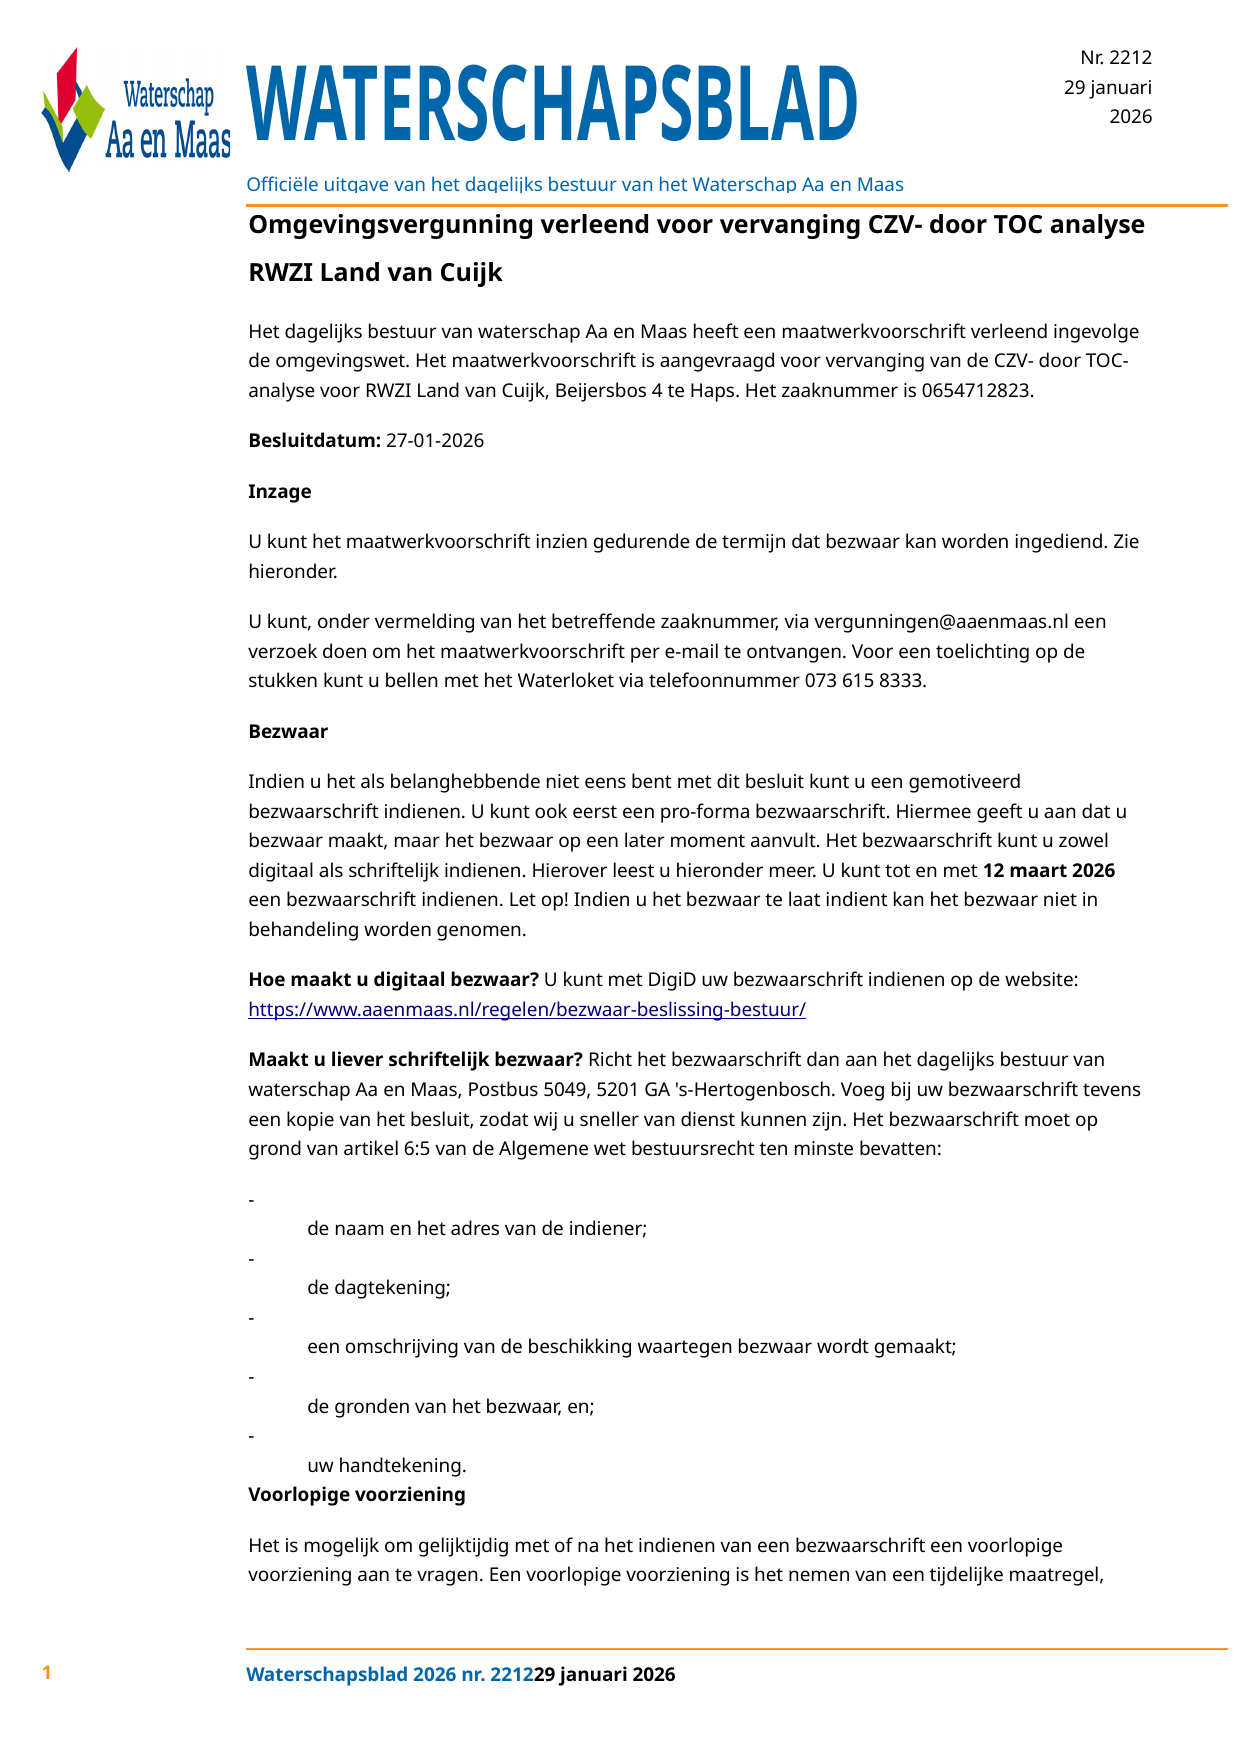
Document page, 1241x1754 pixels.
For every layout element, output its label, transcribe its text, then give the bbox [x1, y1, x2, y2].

text Inzage [248, 478, 1152, 504]
picture [41, 47, 231, 172]
list de naam en het adres van de indiener; [248, 1215, 1152, 1241]
text U kunt, onder vermelding van het betreffende zaaknummer, via vergunningen@aaenmaas.nl een verzoek doen om het maatwerkvoorschrift per e-mail te ontvangen. Voor een toelichting op de stukken kunt u bellen met het Waterloket via telefoonnummer 073 615 8333. [248, 608, 1152, 693]
text U kunt het maatwerkvoorschrift inzien gedurende de termijn dat bezwaar kan worden ingediend. Zie hieronder. [248, 528, 1152, 584]
text Omgevingsvergunning verleend voor vervanging CZV- door TOC analyse RWZI Land van Cuijk [248, 207, 1152, 288]
text Maakt u liever schriftelijk bezwaar? Richt het bezwaarschrift dan aan het dagelijks bestuur van waterschap Aa en Maas, Postbus 5049, 5201 GA 's-Hertogenbosch. Voeg bij uw bezwaarschrift tevens een kopie van het besluit, zodat wij u sneller van dienst kunnen zijn. Het bezwaarschrift moet op grond van artikel 6:5 van de Algemene wet bestuursrecht ten minste bevatten: [248, 1047, 1152, 1161]
text Hoe maakt u digitaal bezwaar? U kunt met DigiD uw bezwaarschrift indienen op de website: https://www.aaenmaas.nl/regelen/bezwaar-beslissing-bestuur/ [248, 967, 1152, 1022]
list de gronden van het bezwaar, en; [248, 1393, 1152, 1419]
text Bezwaar [248, 718, 1152, 744]
text Voorlopige voorziening [248, 1482, 1152, 1507]
list uw handtekening. [248, 1452, 1152, 1478]
list de dagtekening; [248, 1274, 1152, 1300]
text Indien u het als belanghebbende niet eens bent met dit besluit kunt u een gemotiveerd bezwaarschrift indienen. U kunt ook eerst een pro-forma bezwaarschrift. Hiermee geeft u aan dat u bezwaar maakt, maar het bezwaar op een later moment aanvult. Het bezwaarschrift kunt u zowel digitaal als schriftelijk indienen. Hierover leest u hieronder meer. U kunt tot en met 12 maart 2026 een bezwaarschrift indienen. Let op! Indien u het bezwaar te laat indient kan het bezwaar niet in behandeling worden genomen. [248, 768, 1152, 942]
text Het dagelijks bestuur van waterschap Aa en Maas heeft een maatwerkvoorschrift verleend ingevolge de omgevingswet. Het maatwerkvoorschrift is aangevraagd voor vervanging van de CZV- door TOC-analyse voor RWZI Land van Cuijk, Beijersbos 4 te Haps. Het zaaknummer is 0654712823. [248, 318, 1152, 403]
list een omschrijving van de beschikking waartegen bezwaar wordt gemaakt; [248, 1334, 1152, 1359]
text Het is mogelijk om gelijktijdig met of na het indienen van een bezwaarschrift een voorlopige voorziening aan te vragen. Een voorlopige voorziening is het nemen van een tijdelijke maatregel, [248, 1532, 1152, 1587]
text Besluitdatum: 27-01-2026 [248, 427, 1152, 453]
